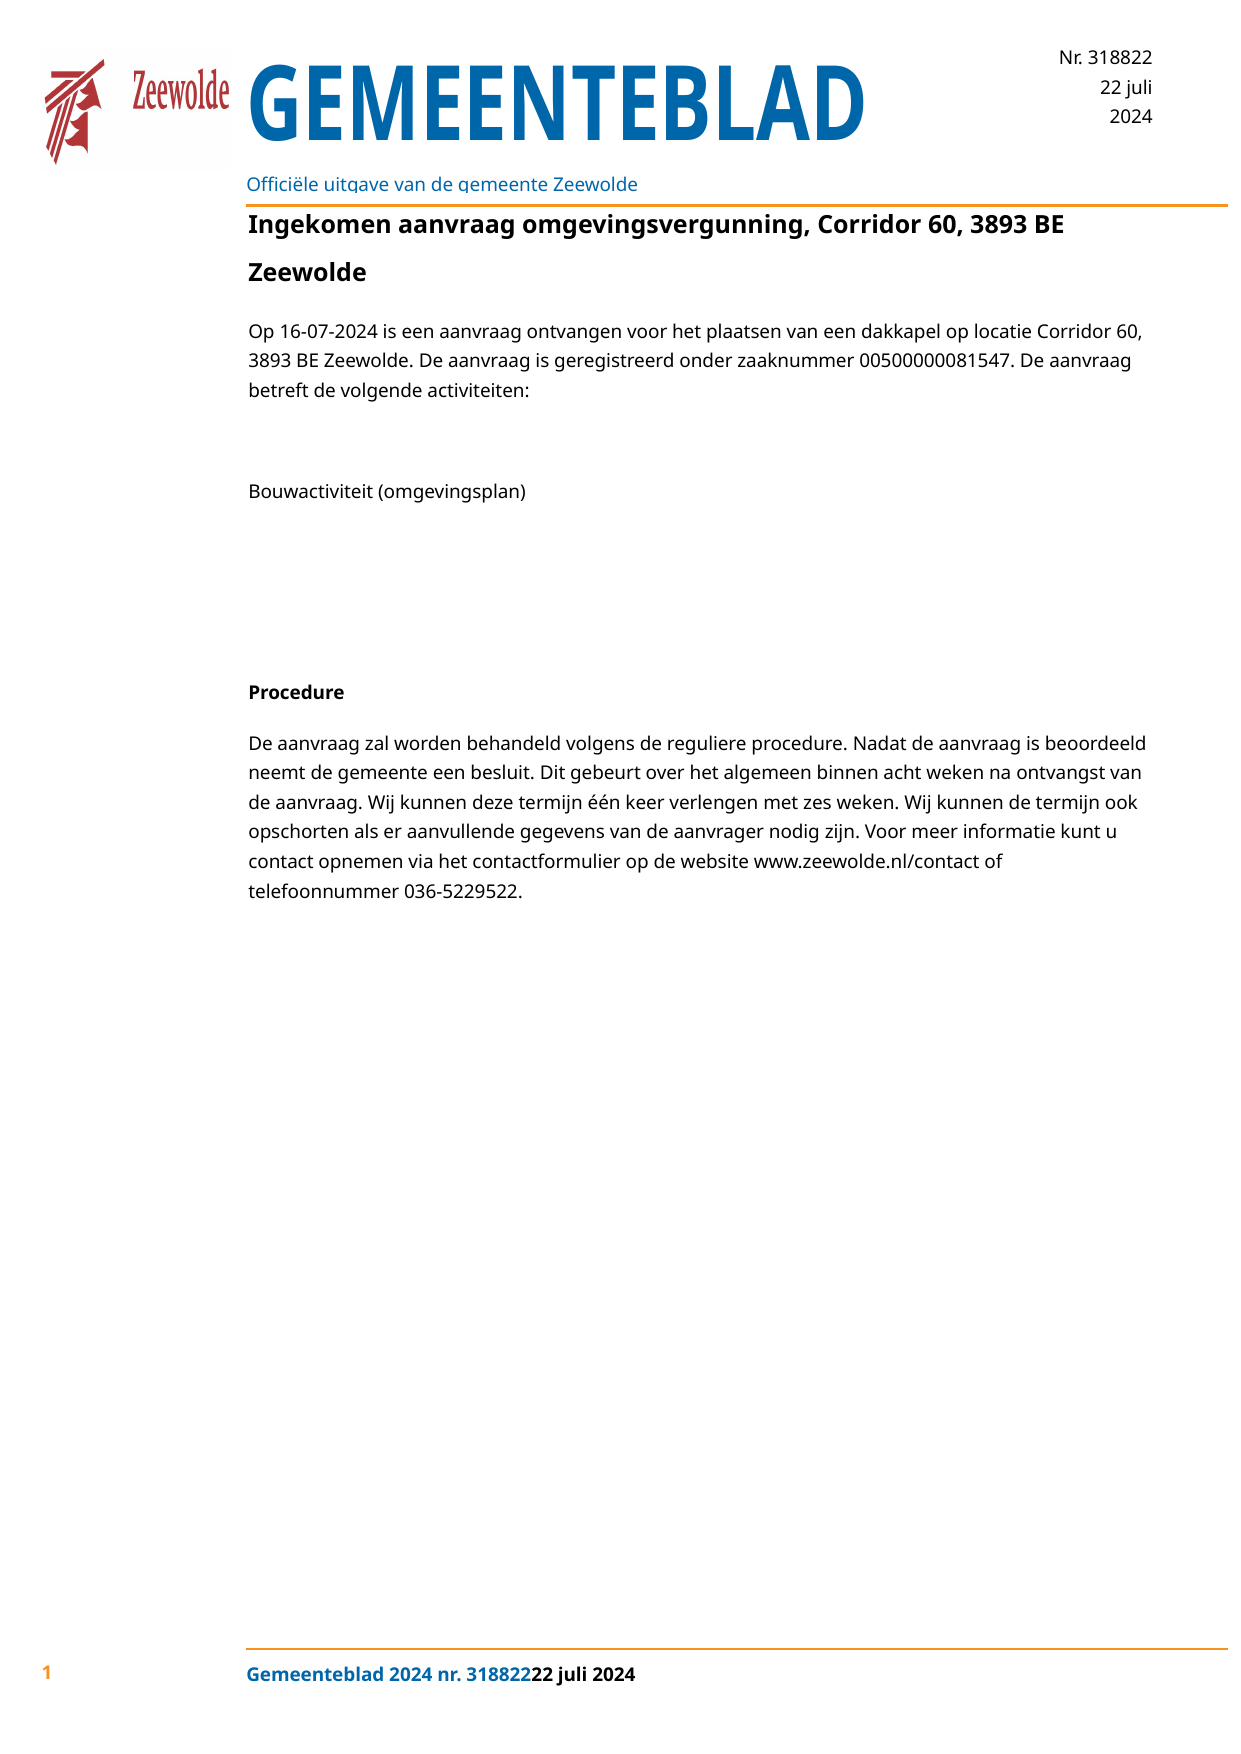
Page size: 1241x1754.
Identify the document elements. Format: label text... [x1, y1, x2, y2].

picture [41, 47, 231, 172]
text Op 16-07-2024 is een aanvraag ontvangen voor het plaatsen van een dakkapel op locatie Corridor 60, 3893 BE Zeewolde. De aanvraag is geregistreerd onder zaaknummer 00500000081547. De aanvraag betreft de volgende activiteiten: [248, 318, 1152, 403]
text Bouwactiviteit (omgevingsplan) [248, 478, 1152, 504]
text Ingekomen aanvraag omgevingsvergunning, Corridor 60, 3893 BE Zeewolde [248, 207, 1152, 288]
text Procedure [248, 679, 1152, 705]
text De aanvraag zal worden behandeld volgens de reguliere procedure. Nadat de aanvraag is beoordeeld neemt de gemeente een besluit. Dit gebeurt over het algemeen binnen acht weken na ontvangst van de aanvraag. Wij kunnen deze termijn één keer verlengen met zes weken. Wij kunnen de termijn ook opschorten als er aanvullende gegevens van de aanvrager nodig zijn. Voor meer informatie kunt u contact opnemen via het contactformulier op de website www.zeewolde.nl/contact of telefoonnummer 036-5229522. [248, 730, 1152, 904]
